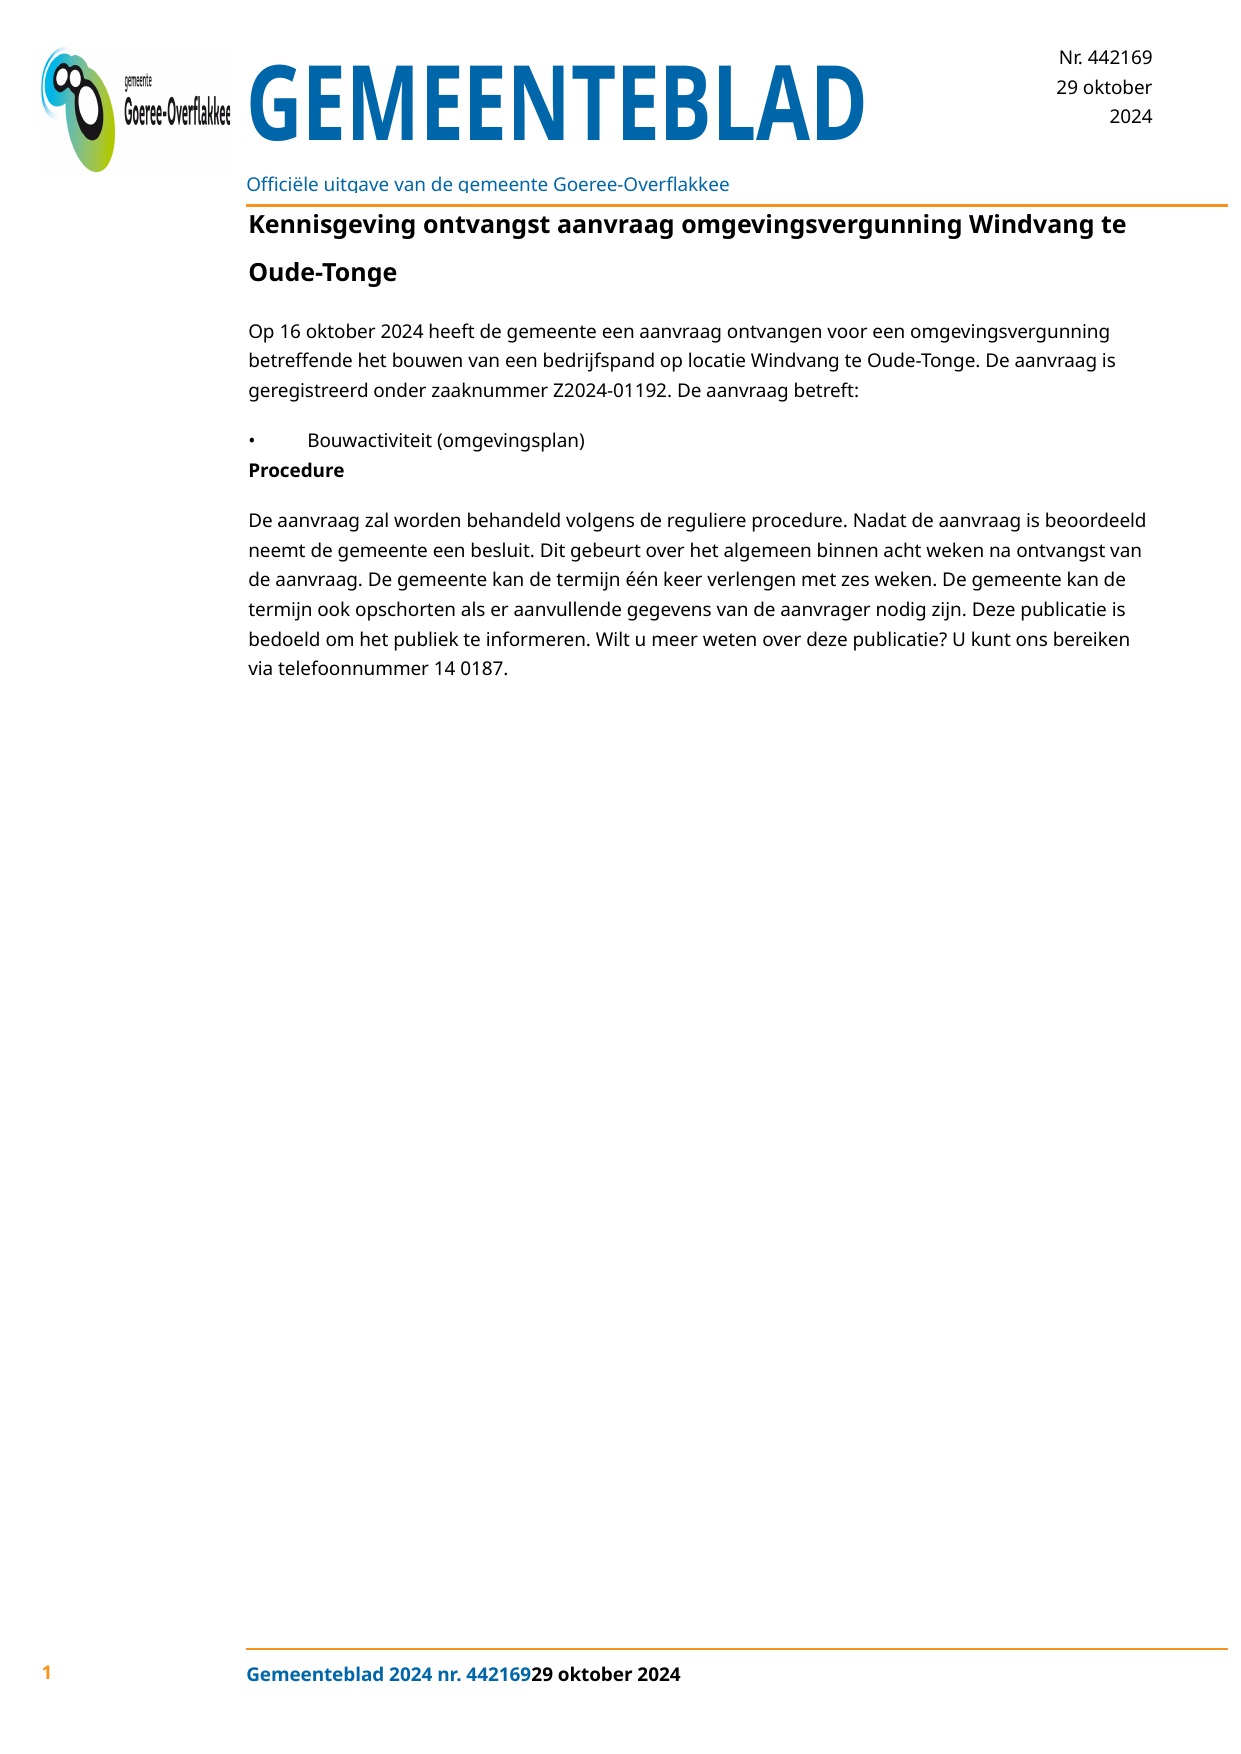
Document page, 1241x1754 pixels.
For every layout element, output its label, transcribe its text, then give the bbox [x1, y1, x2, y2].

text Op 16 oktober 2024 heeft de gemeente een aanvraag ontvangen voor een omgevingsvergunning betreffende het bouwen van een bedrijfspand op locatie Windvang te Oude-Tonge. De aanvraag is geregistreerd onder zaaknummer Z2024-01192. De aanvraag betreft: [248, 318, 1152, 403]
list Bouwactiviteit (omgevingsplan) [248, 427, 1152, 453]
text Kennisgeving ontvangst aanvraag omgevingsvergunning Windvang te Oude-Tonge [248, 207, 1152, 288]
text De aanvraag zal worden behandeld volgens de reguliere procedure. Nadat de aanvraag is beoordeeld neemt de gemeente een besluit. Dit gebeurt over het algemeen binnen acht weken na ontvangst van de aanvraag. De gemeente kan de termijn één keer verlengen met zes weken. De gemeente kan de termijn ook opschorten als er aanvullende gegevens van de aanvrager nodig zijn. Deze publicatie is bedoeld om het publiek te informeren. Wilt u meer weten over deze publicatie? U kunt ons bereiken via telefoonnummer 14 0187. [248, 507, 1152, 681]
picture [41, 47, 231, 172]
text Procedure [248, 457, 1152, 483]
